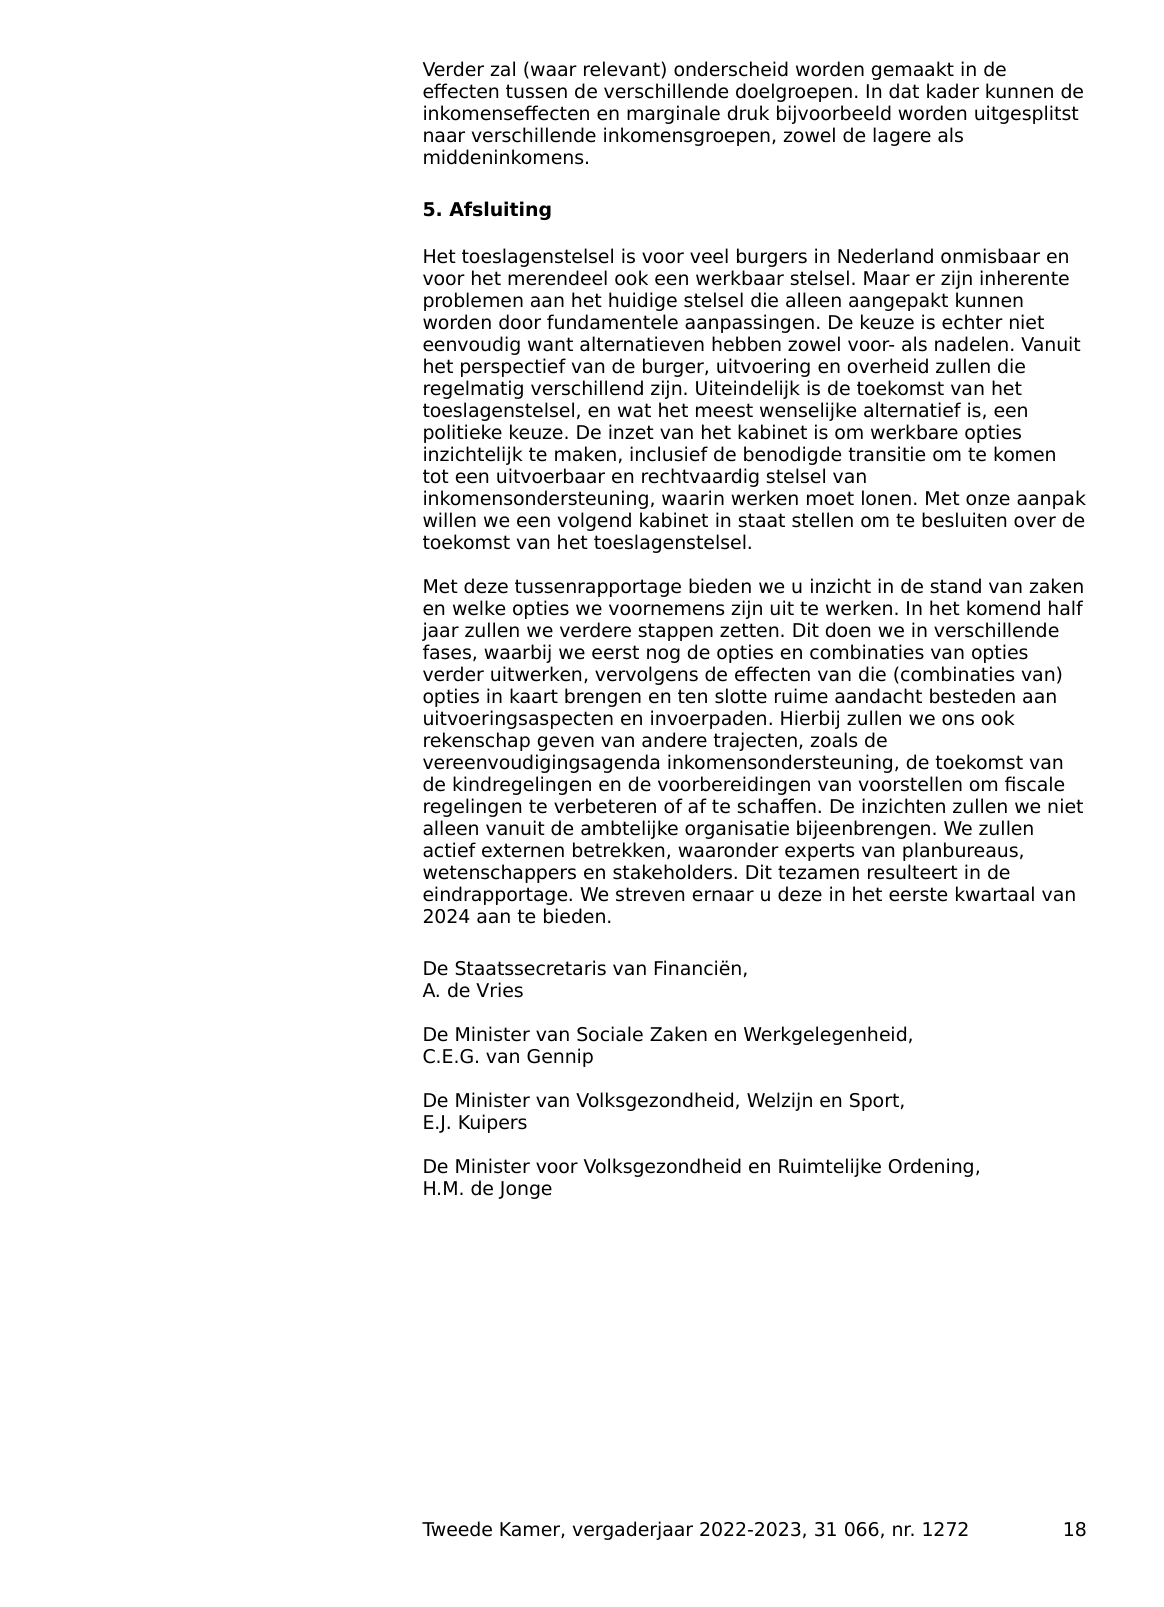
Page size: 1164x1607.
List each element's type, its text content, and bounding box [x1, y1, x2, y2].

text Verder zal (waar relevant) onderscheid worden gemaakt in de effecten tussen de verschillende doelgroepen. In dat kader kunnen de inkomenseffecten en marginale druk bijvoorbeeld worden uitgesplitst naar verschillende inkomensgroepen, zowel de lagere als middeninkomens. [422, 59, 1087, 169]
text De Minister van Sociale Zaken en Werkgelegenheid, C.E.G. van Gennip [422, 1024, 1087, 1068]
text Met deze tussenrapportage bieden we u inzicht in de stand van zaken en welke opties we voornemens zijn uit te werken. In het komend half jaar zullen we verdere stappen zetten. Dit doen we in verschillende fases, waarbij we eerst nog de opties en combinaties van opties verder uitwerken, vervolgens de effecten van die (combinaties van) opties in kaart brengen en ten slotte ruime aandacht besteden aan uitvoeringsaspecten en invoerpaden. Hierbij zullen we ons ook rekenschap geven van andere trajecten, zoals de vereenvoudigingsagenda inkomensondersteuning, de toekomst van de kindregelingen en de voorbereidingen van voorstellen om fiscale regelingen te verbeteren of af te schaffen. De inzichten zullen we niet alleen vanuit de ambtelijke organisatie bijeenbrengen. We zullen actief externen betrekken, waaronder experts van planbureaus, wetenschappers en stakeholders. Dit tezamen resulteert in de eindrapportage. We streven ernaar u deze in het eerste kwartaal van 2024 aan te bieden. [422, 576, 1087, 927]
text De Minister voor Volksgezondheid en Ruimtelijke Ordening, H.M. de Jonge [422, 1156, 1087, 1200]
text Het toeslagenstelsel is voor veel burgers in Nederland onmisbaar en voor het merendeel ook een werkbaar stelsel. Maar er zijn inherente problemen aan het huidige stelsel die alleen aangepakt kunnen worden door fundamentele aanpassingen. De keuze is echter niet eenvoudig want alternatieven hebben zowel voor- als nadelen. Vanuit het perspectief van de burger, uitvoering en overheid zullen die regelmatig verschillend zijn. Uiteindelijk is de toekomst van het toeslagenstelsel, en wat het meest wenselijke alternatief is, een politieke keuze. De inzet van het kabinet is om werkbare opties inzichtelijk te maken, inclusief de benodigde transitie om te komen tot een uitvoerbaar en rechtvaardig stelsel van inkomensondersteuning, waarin werken moet lonen. Met onze aanpak willen we een volgend kabinet in staat stellen om te besluiten over de toekomst van het toeslagenstelsel. [422, 246, 1087, 554]
subtitle 5. Afsluiting [422, 199, 1087, 221]
text De Minister van Volksgezondheid, Welzijn en Sport, E.J. Kuipers [422, 1090, 1087, 1134]
text De Staatssecretaris van Financiën, A. de Vries [422, 957, 1087, 1001]
